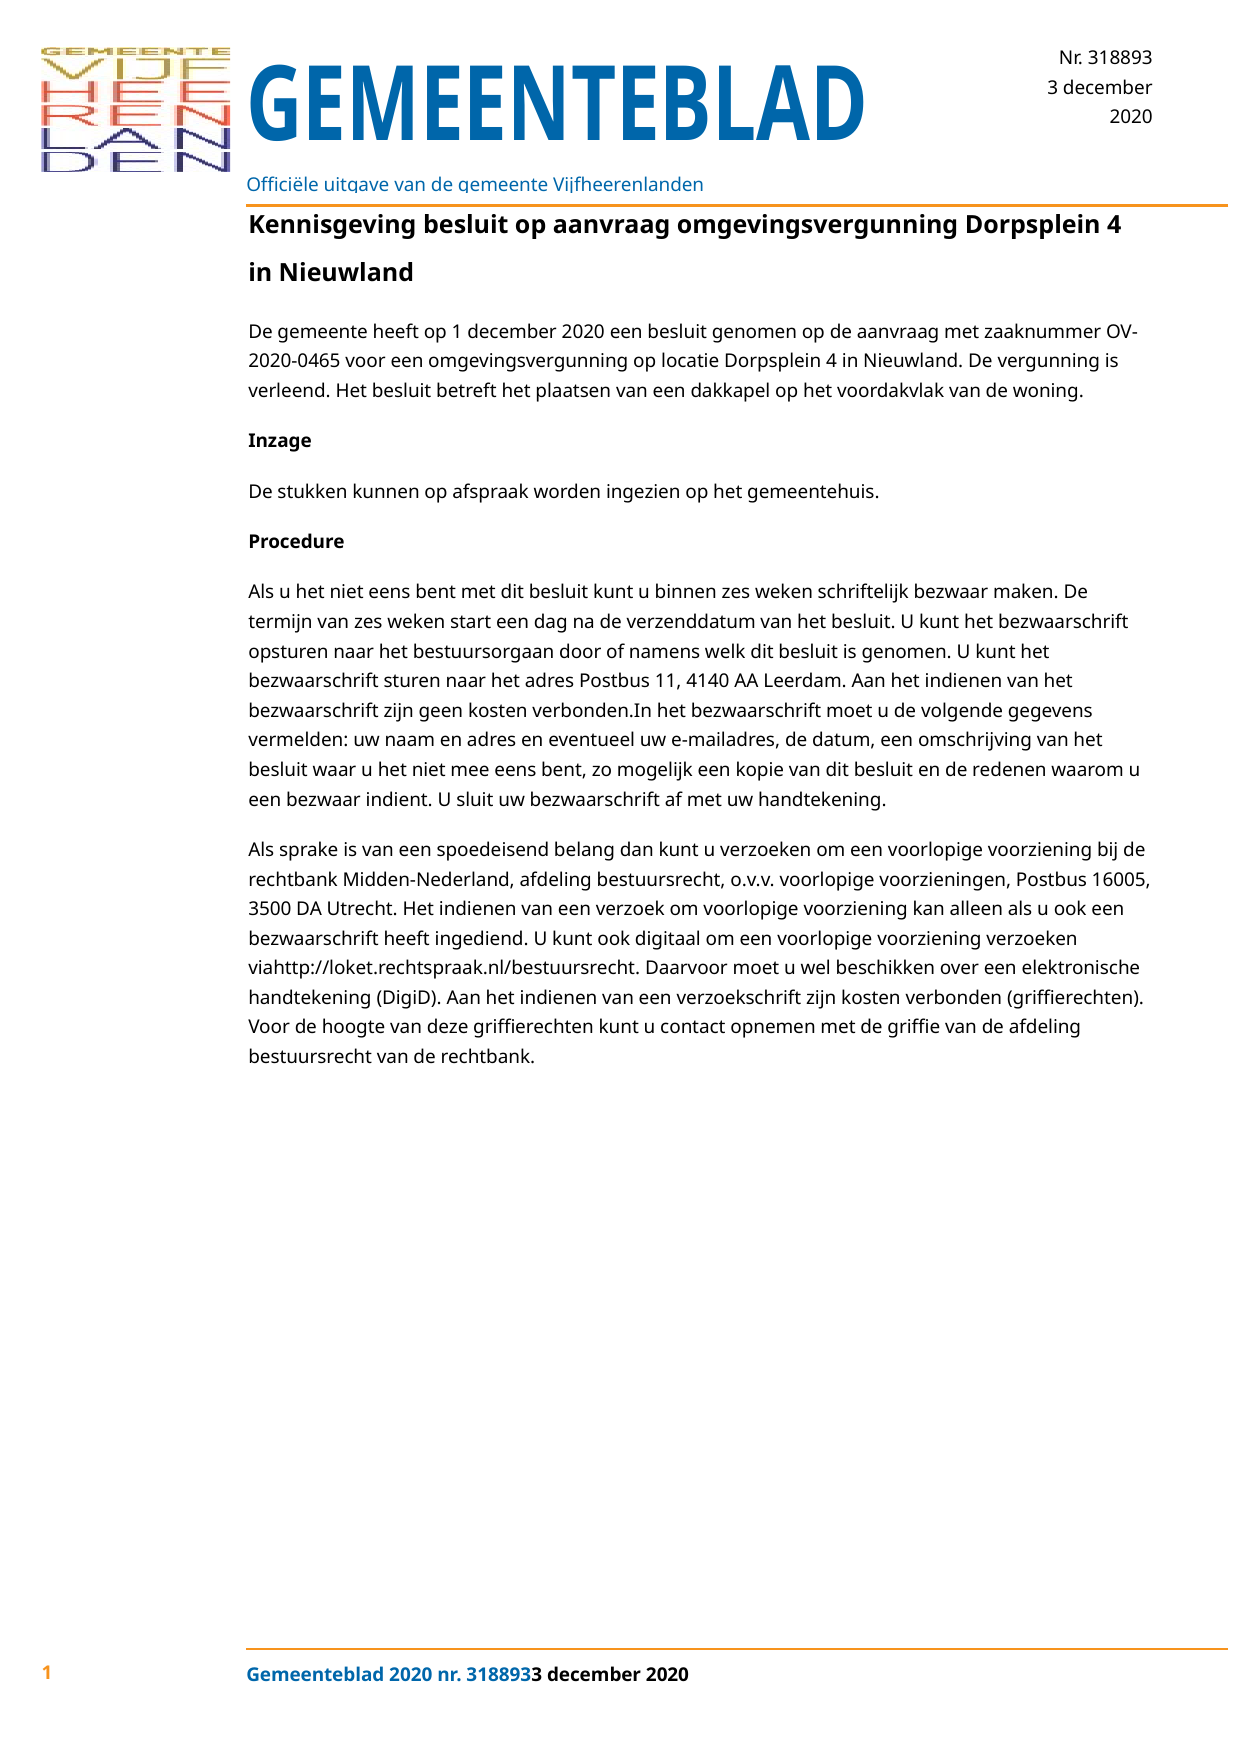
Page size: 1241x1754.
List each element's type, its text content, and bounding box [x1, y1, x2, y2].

picture [41, 47, 231, 172]
text Kennisgeving besluit op aanvraag omgevingsvergunning Dorpsplein 4 in Nieuwland [248, 207, 1152, 288]
text Inzage [248, 427, 1152, 453]
text De stukken kunnen op afspraak worden ingezien op het gemeentehuis. [248, 478, 1152, 504]
text Als sprake is van een spoedeisend belang dan kunt u verzoeken om een voorlopige voorziening bij de rechtbank Midden-Nederland, afdeling bestuursrecht, o.v.v. voorlopige voorzieningen, Postbus 16005, 3500 DA Utrecht. Het indienen van een verzoek om voorlopige voorziening kan alleen als u ook een bezwaarschrift heeft ingediend. U kunt ook digitaal om een voorlopige voorziening verzoeken viahttp://loket.rechtspraak.nl/bestuursrecht. Daarvoor moet u wel beschikken over een elektronische handtekening (DigiD). Aan het indienen van een verzoekschrift zijn kosten verbonden (griffierechten). Voor de hoogte van deze griffierechten kunt u contact opnemen met de griffie van de afdeling bestuursrecht van de rechtbank. [248, 836, 1152, 1069]
text Als u het niet eens bent met dit besluit kunt u binnen zes weken schriftelijk bezwaar maken. De termijn van zes weken start een dag na de verzenddatum van het besluit. U kunt het bezwaarschrift opsturen naar het bestuursorgaan door of namens welk dit besluit is genomen. U kunt het bezwaarschrift sturen naar het adres Postbus 11, 4140 AA Leerdam. Aan het indienen van het bezwaarschrift zijn geen kosten verbonden.In het bezwaarschrift moet u de volgende gegevens vermelden: uw naam en adres en eventueel uw e-mailadres, de datum, een omschrijving van het besluit waar u het niet mee eens bent, zo mogelijk een kopie van dit besluit en de redenen waarom u een bezwaar indient. U sluit uw bezwaarschrift af met uw handtekening. [248, 579, 1152, 812]
text De gemeente heeft op 1 december 2020 een besluit genomen op de aanvraag met zaaknummer OV-2020-0465 voor een omgevingsvergunning op locatie Dorpsplein 4 in Nieuwland. De vergunning is verleend. Het besluit betreft het plaatsen van een dakkapel op het voordakvlak van de woning. [248, 318, 1152, 403]
text Procedure [248, 528, 1152, 554]
